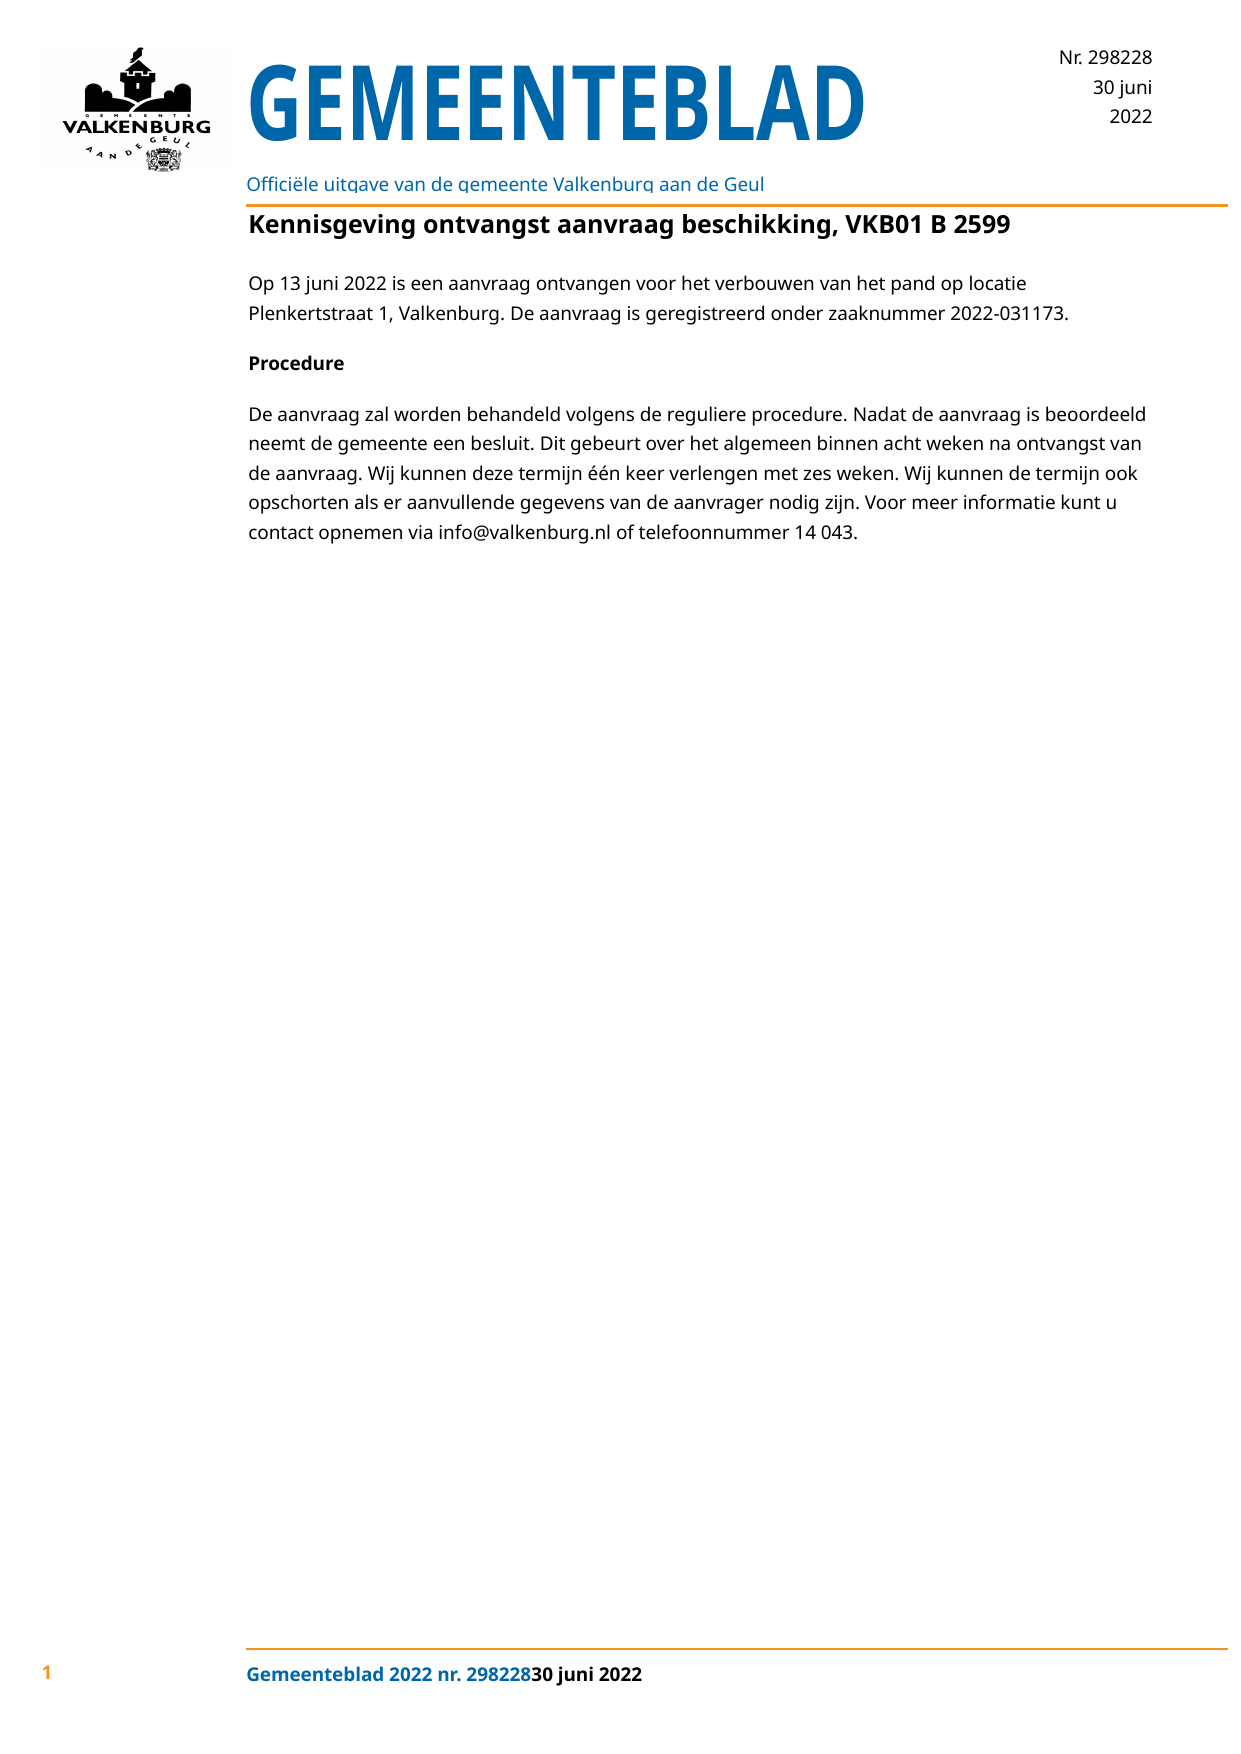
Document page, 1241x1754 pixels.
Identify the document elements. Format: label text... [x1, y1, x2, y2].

text Procedure [248, 350, 1152, 376]
picture [41, 47, 231, 172]
text De aanvraag zal worden behandeld volgens de reguliere procedure. Nadat de aanvraag is beoordeeld neemt de gemeente een besluit. Dit gebeurt over het algemeen binnen acht weken na ontvangst van de aanvraag. Wij kunnen deze termijn één keer verlengen met zes weken. Wij kunnen de termijn ook opschorten als er aanvullende gegevens van de aanvrager nodig zijn. Voor meer informatie kunt u contact opnemen via info@valkenburg.nl of telefoonnummer 14 043. [248, 401, 1152, 545]
text Kennisgeving ontvangst aanvraag beschikking, VKB01 B 2599 [248, 207, 1152, 241]
text Op 13 juni 2022 is een aanvraag ontvangen voor het verbouwen van het pand op locatie Plenkertstraat 1, Valkenburg. De aanvraag is geregistreerd onder zaaknummer 2022-031173. [248, 270, 1152, 326]
